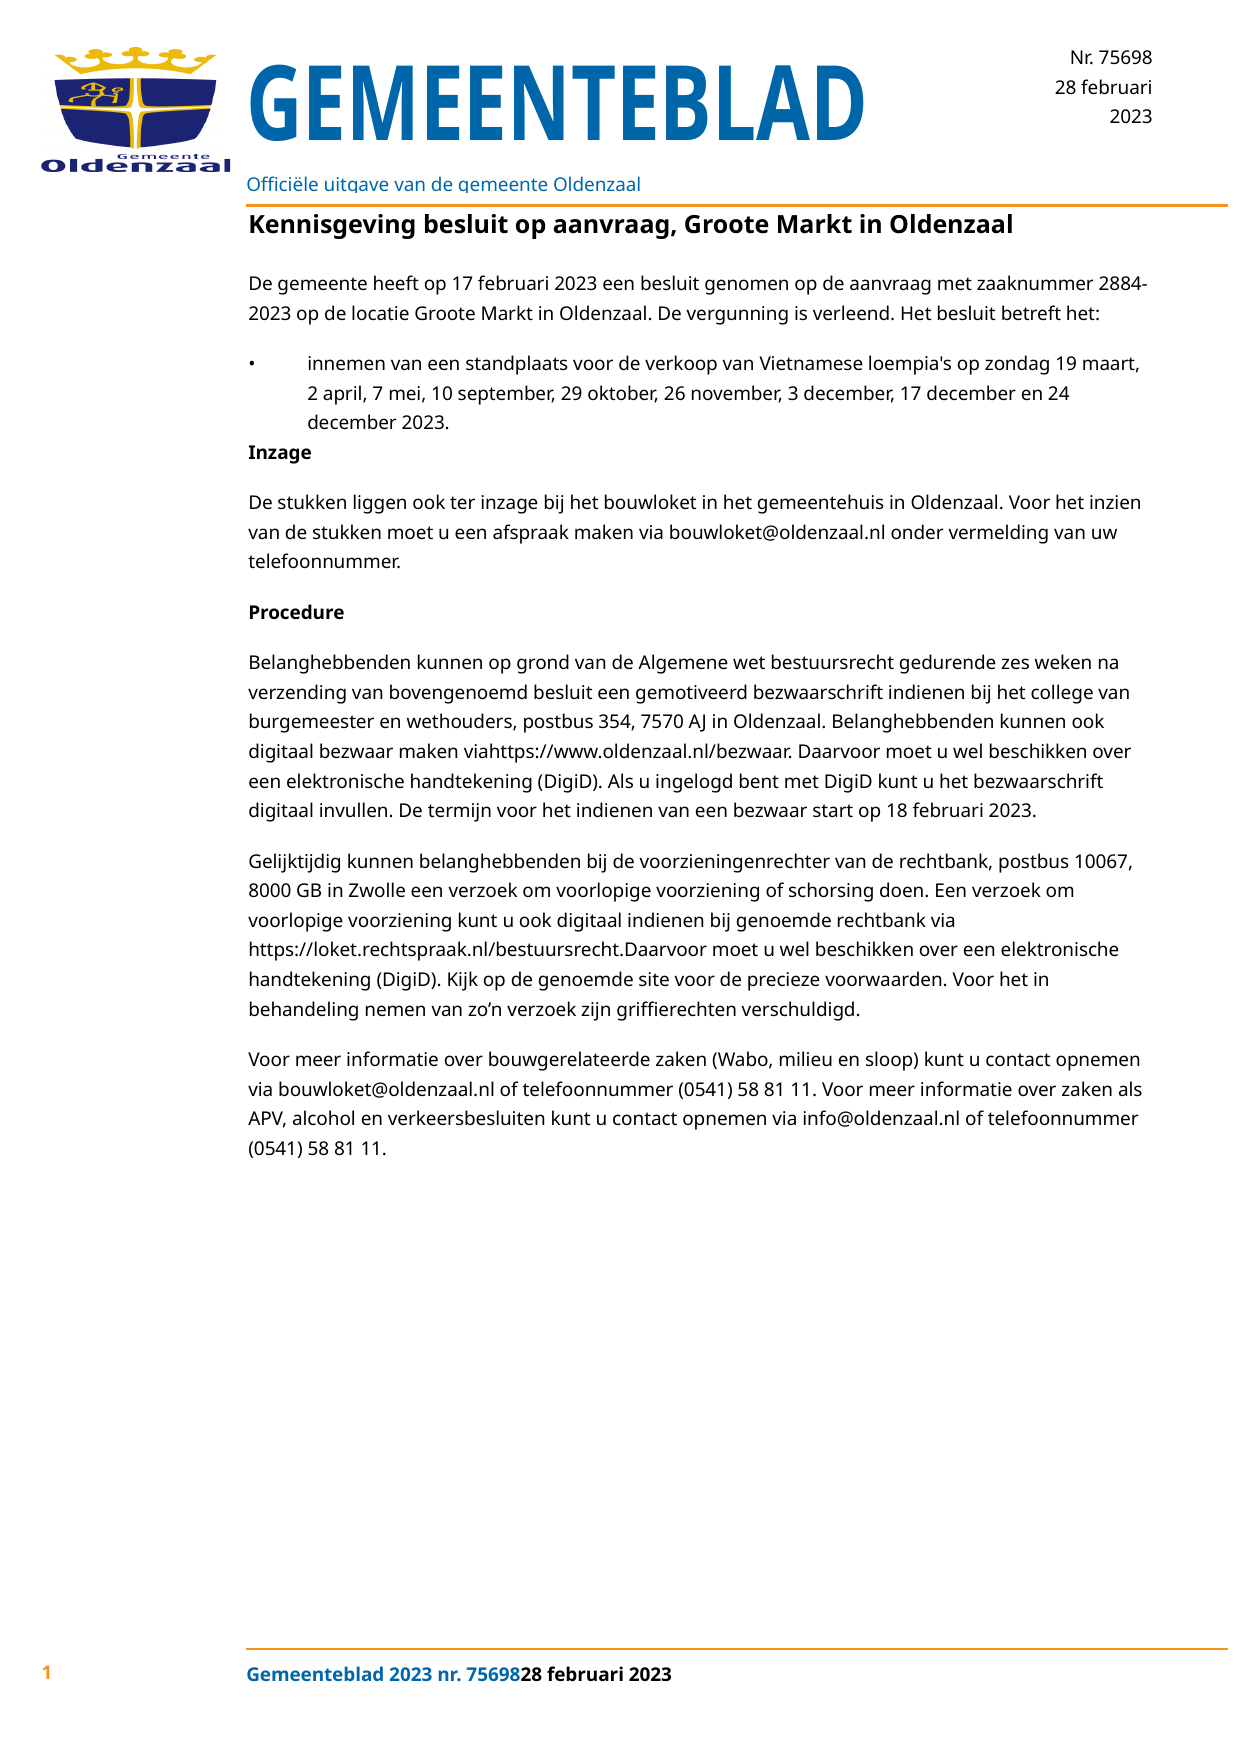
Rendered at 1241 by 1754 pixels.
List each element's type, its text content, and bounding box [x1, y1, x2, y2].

text Kennisgeving besluit op aanvraag, Groote Markt in Oldenzaal [248, 207, 1152, 241]
picture [41, 47, 231, 172]
text Inzage [248, 439, 1152, 465]
text Voor meer informatie over bouwgerelateerde zaken (Wabo, milieu en sloop) kunt u contact opnemen via bouwloket@oldenzaal.nl of telefoonnummer (0541) 58 81 11. Voor meer informatie over zaken als APV, alcohol en verkeersbesluiten kunt u contact opnemen via info@oldenzaal.nl of telefoonnummer (0541) 58 81 11. [248, 1046, 1152, 1161]
text De stukken liggen ook ter inzage bij het bouwloket in het gemeentehuis in Oldenzaal. Voor het inzien van de stukken moet u een afspraak maken via bouwloket@oldenzaal.nl onder vermelding van uw telefoonnummer. [248, 489, 1152, 574]
text Gelijktijdig kunnen belanghebbenden bij de voorzieningenrechter van de rechtbank, postbus 10067, 8000 GB in Zwolle een verzoek om voorlopige voorziening of schorsing doen. Een verzoek om voorlopige voorziening kunt u ook digitaal indienen bij genoemde rechtbank via https://loket.rechtspraak.nl/bestuursrecht.Daarvoor moet u wel beschikken over een elektronische handtekening (DigiD). Kijk op de genoemde site voor de precieze voorwaarden. Voor het in behandeling nemen van zo’n verzoek zijn griffierechten verschuldigd. [248, 848, 1152, 1021]
text De gemeente heeft op 17 februari 2023 een besluit genomen op de aanvraag met zaaknummer 2884-2023 op de locatie Groote Markt in Oldenzaal. De vergunning is verleend. Het besluit betreft het: [248, 270, 1152, 326]
text Procedure [248, 599, 1152, 625]
text Belanghebbenden kunnen op grond van de Algemene wet bestuursrecht gedurende zes weken na verzending van bovengenoemd besluit een gemotiveerd bezwaarschrift indienen bij het college van burgemeester en wethouders, postbus 354, 7570 AJ in Oldenzaal. Belanghebbenden kunnen ook digitaal bezwaar maken viahttps://www.oldenzaal.nl/bezwaar. Daarvoor moet u wel beschikken over een elektronische handtekening (DigiD). Als u ingelogd bent met DigiD kunt u het bezwaarschrift digitaal invullen. De termijn voor het indienen van een bezwaar start op 18 februari 2023. [248, 649, 1152, 823]
list innemen van een standplaats voor de verkoop van Vietnamese loempia's op zondag 19 maart, 2 april, 7 mei, 10 september, 29 oktober, 26 november, 3 december, 17 december en 24 december 2023. [248, 350, 1152, 435]
